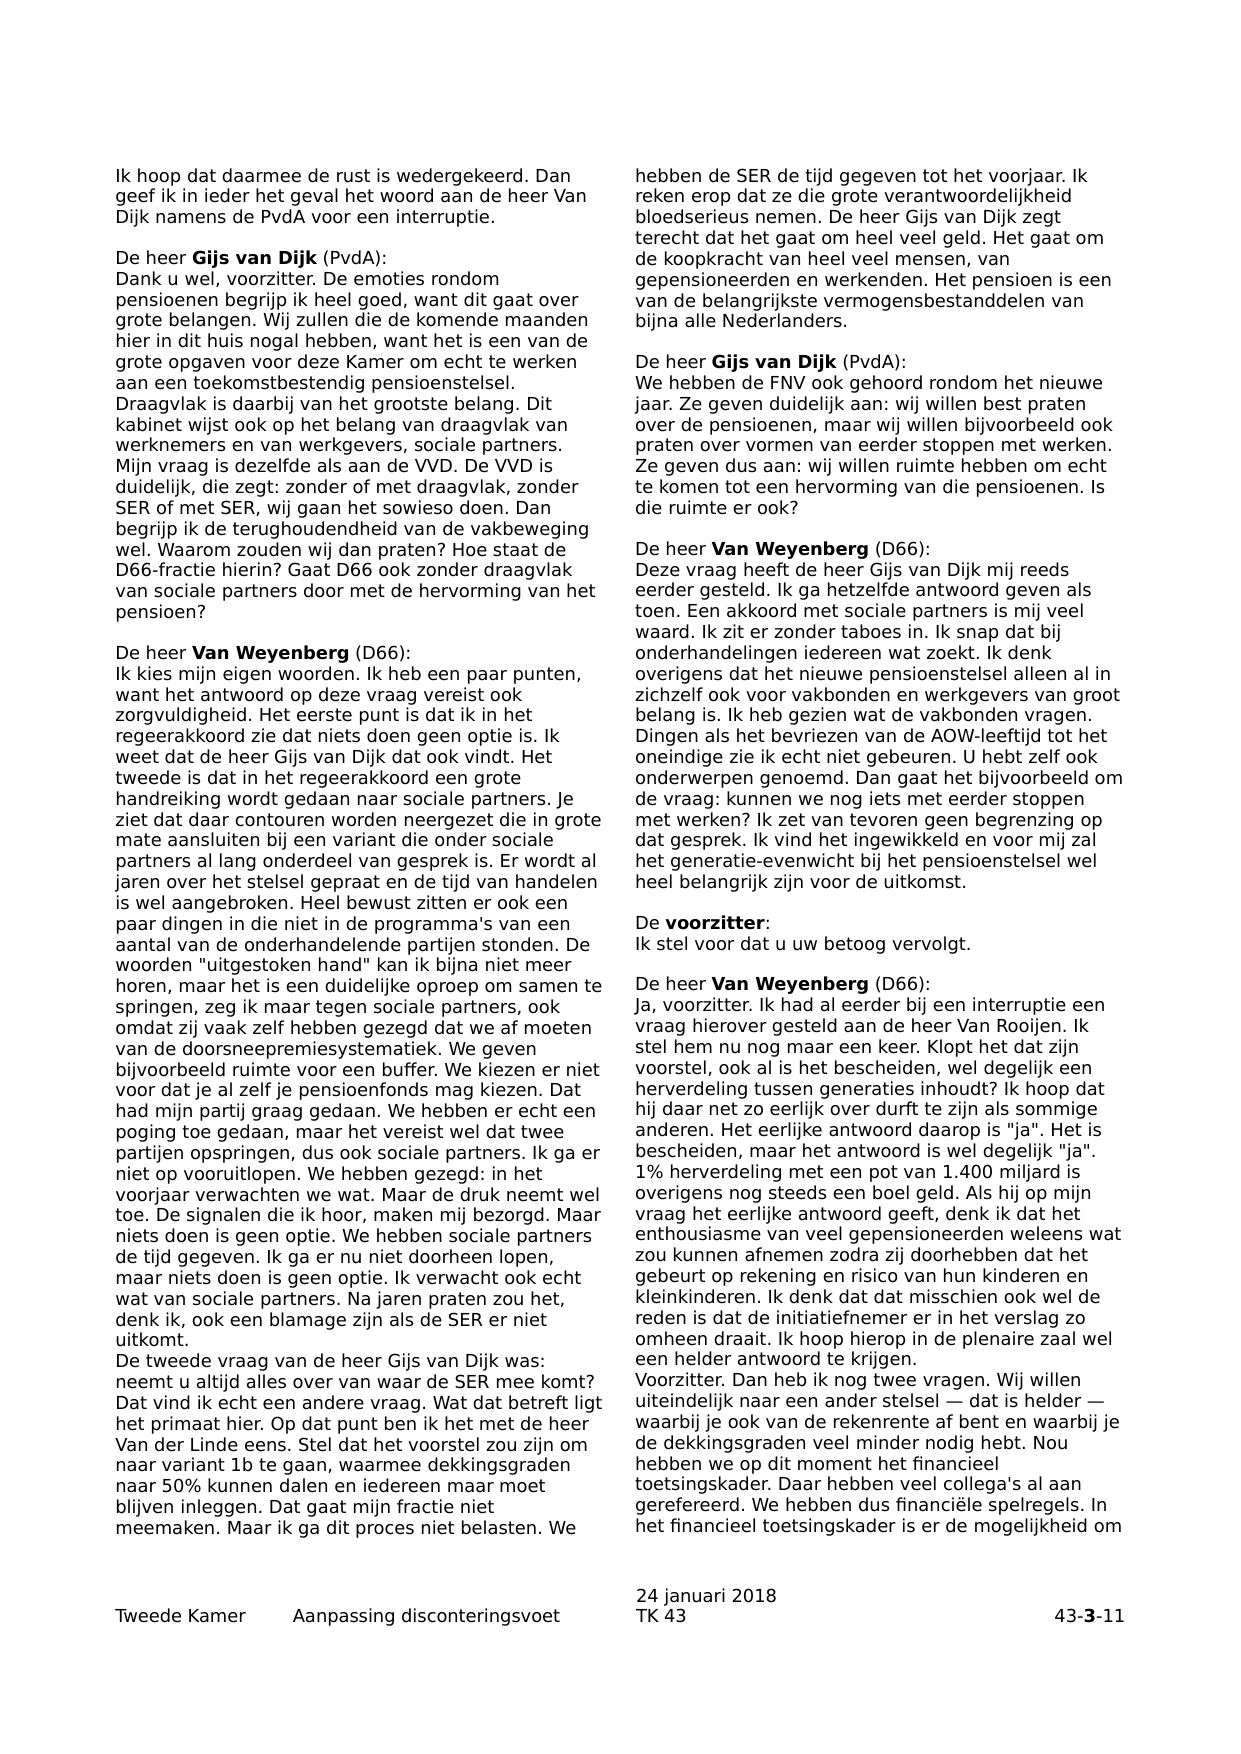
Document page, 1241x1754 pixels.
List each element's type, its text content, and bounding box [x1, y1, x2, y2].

text De heer Van Weyenberg (D66): [635, 974, 1125, 995]
text Dank u wel, voorzitter. De emoties rondom pensioenen begrijp ik heel goed, want dit gaat over grote belangen. Wij zullen die de komende maanden hier in dit huis nogal hebben, want het is een van de grote opgaven voor deze Kamer om echt te werken aan een toekomstbestendig pensioenstelsel. Draagvlak is daarbij van het grootste belang. Dit kabinet wijst ook op het belang van draagvlak van werknemers en van werkgevers, sociale partners. Mijn vraag is dezelfde als aan de VVD. De VVD is duidelijk, die zegt: zonder of met draagvlak, zonder SER of met SER, wij gaan het sowieso doen. Dan begrijp ik de terughoudendheid van de vakbeweging wel. Waarom zouden wij dan praten? Hoe staat de D66-fractie hierin? Gaat D66 ook zonder draagvlak van sociale partners door met de hervorming van het pensioen? [115, 268, 605, 623]
text Ik stel voor dat u uw betoog vervolgt. [635, 933, 1125, 954]
text Ik kies mijn eigen woorden. Ik heb een paar punten, want het antwoord op deze vraag vereist ook zorgvuldigheid. Het eerste punt is dat ik in het regeerakkoord zie dat niets doen geen optie is. Ik weet dat de heer Gijs van Dijk dat ook vindt. Het tweede is dat in het regeerakkoord een grote handreiking wordt gedaan naar sociale partners. Je ziet dat daar contouren worden neergezet die in grote mate aansluiten bij een variant die onder sociale partners al lang onderdeel van gesprek is. Er wordt al jaren over het stelsel gepraat en de tijd van handelen is wel aangebroken. Heel bewust zitten er ook een paar dingen in die niet in de programma's van een aantal van de onderhandelende partijen stonden. De woorden "uitgestoken hand" kan ik bijna niet meer horen, maar het is een duidelijke oproep om samen te springen, zeg ik maar tegen sociale partners, ook omdat zij vaak zelf hebben gezegd dat we af moeten van de doorsneepremiesystematiek. We geven bijvoorbeeld ruimte voor een buffer. We kiezen er niet voor dat je al zelf je pensioenfonds mag kiezen. Dat had mijn partij graag gedaan. We hebben er echt een poging toe gedaan, maar het vereist wel dat twee partijen opspringen, dus ook sociale partners. Ik ga er niet op vooruitlopen. We hebben gezegd: in het voorjaar verwachten we wat. Maar de druk neemt wel toe. De signalen die ik hoor, maken mij bezorgd. Maar niets doen is geen optie. We hebben sociale partners de tijd gegeven. Ik ga er nu niet doorheen lopen, maar niets doen is geen optie. Ik verwacht ook echt wat van sociale partners. Na jaren praten zou het, denk ik, ook een blamage zijn als de SER er niet uitkomt. [115, 663, 605, 1351]
text De tweede vraag van de heer Gijs van Dijk was: neemt u altijd alles over van waar de SER mee komt? Dat vind ik echt een andere vraag. Wat dat betreft ligt het primaat hier. Op dat punt ben ik het met de heer Van der Linde eens. Stel dat het voorstel zou zijn om naar variant 1b te gaan, waarmee dekkingsgraden naar 50% kunnen dalen en iedereen maar moet blijven inleggen. Dat gaat mijn fractie niet meemaken. Maar ik ga dit proces niet belasten. We [115, 1351, 605, 1538]
text Ja, voorzitter. Ik had al eerder bij een interruptie een vraag hierover gesteld aan de heer Van Rooijen. Ik stel hem nu nog maar een keer. Klopt het dat zijn voorstel, ook al is het bescheiden, wel degelijk een herverdeling tussen generaties inhoudt? Ik hoop dat hij daar net zo eerlijk over durft te zijn als sommige anderen. Het eerlijke antwoord daarop is "ja". Het is bescheiden, maar het antwoord is wel degelijk "ja". 1% herverdeling met een pot van 1.400 miljard is overigens nog steeds een boel geld. Als hij op mijn vraag het eerlijke antwoord geeft, denk ik dat het enthousiasme van veel gepensioneerden weleens wat zou kunnen afnemen zodra zij doorhebben dat het gebeurt op rekening en risico van hun kinderen en kleinkinderen. Ik denk dat dat misschien ook wel de reden is dat de initiatiefnemer er in het verslag zo omheen draait. Ik hoop hierop in de plenaire zaal wel een helder antwoord te krijgen. [635, 995, 1125, 1370]
text We hebben de FNV ook gehoord rondom het nieuwe jaar. Ze geven duidelijk aan: wij willen best praten over de pensioenen, maar wij willen bijvoorbeeld ook praten over vormen van eerder stoppen met werken. Ze geven dus aan: wij willen ruimte hebben om echt te komen tot een hervorming van die pensioenen. Is die ruimte er ook? [635, 373, 1125, 518]
text De heer Gijs van Dijk (PvdA): [115, 248, 605, 268]
text De voorzitter: [635, 913, 1125, 933]
text De heer Gijs van Dijk (PvdA): [635, 352, 1125, 373]
text Ik hoop dat daarmee de rust is wedergekeerd. Dan geef ik in ieder het geval het woord aan de heer Van Dijk namens de PvdA voor een interruptie. [115, 165, 605, 228]
text De heer Van Weyenberg (D66): [115, 643, 605, 663]
text Voorzitter. Dan heb ik nog twee vragen. Wij willen uiteindelijk naar een ander stelsel — dat is helder — waarbij je ook van de rekenrente af bent en waarbij je de dekkingsgraden veel minder nodig hebt. Nou hebben we op dit moment het financieel toetsingskader. Daar hebben veel collega's al aan gerefereerd. We hebben dus financiële spelregels. In het financieel toetsingskader is er de mogelijkheid om [635, 1370, 1125, 1537]
text Deze vraag heeft de heer Gijs van Dijk mij reeds eerder gesteld. Ik ga hetzelfde antwoord geven als toen. Een akkoord met sociale partners is mij veel waard. Ik zit er zonder taboes in. Ik snap dat bij onderhandelingen iedereen wat zoekt. Ik denk overigens dat het nieuwe pensioenstelsel alleen al in zichzelf ook voor vakbonden en werkgevers van groot belang is. Ik heb gezien wat de vakbonden vragen. Dingen als het bevriezen van de AOW-leeftijd tot het oneindige zie ik echt niet gebeuren. U hebt zelf ook onderwerpen genoemd. Dan gaat het bijvoorbeeld om de vraag: kunnen we nog iets met eerder stoppen met werken? Ik zet van tevoren geen begrenzing op dat gesprek. Ik vind het ingewikkeld en voor mij zal het generatie-evenwicht bij het pensioenstelsel wel heel belangrijk zijn voor de uitkomst. [635, 559, 1125, 893]
text De heer Van Weyenberg (D66): [635, 538, 1125, 559]
text hebben de SER de tijd gegeven tot het voorjaar. Ik reken erop dat ze die grote verantwoordelijkheid bloedserieus nemen. De heer Gijs van Dijk zegt terecht dat het gaat om heel veel geld. Het gaat om de koopkracht van heel veel mensen, van gepensioneerden en werkenden. Het pensioen is een van de belangrijkste vermogensbestanddelen van bijna alle Nederlanders. [635, 165, 1125, 332]
